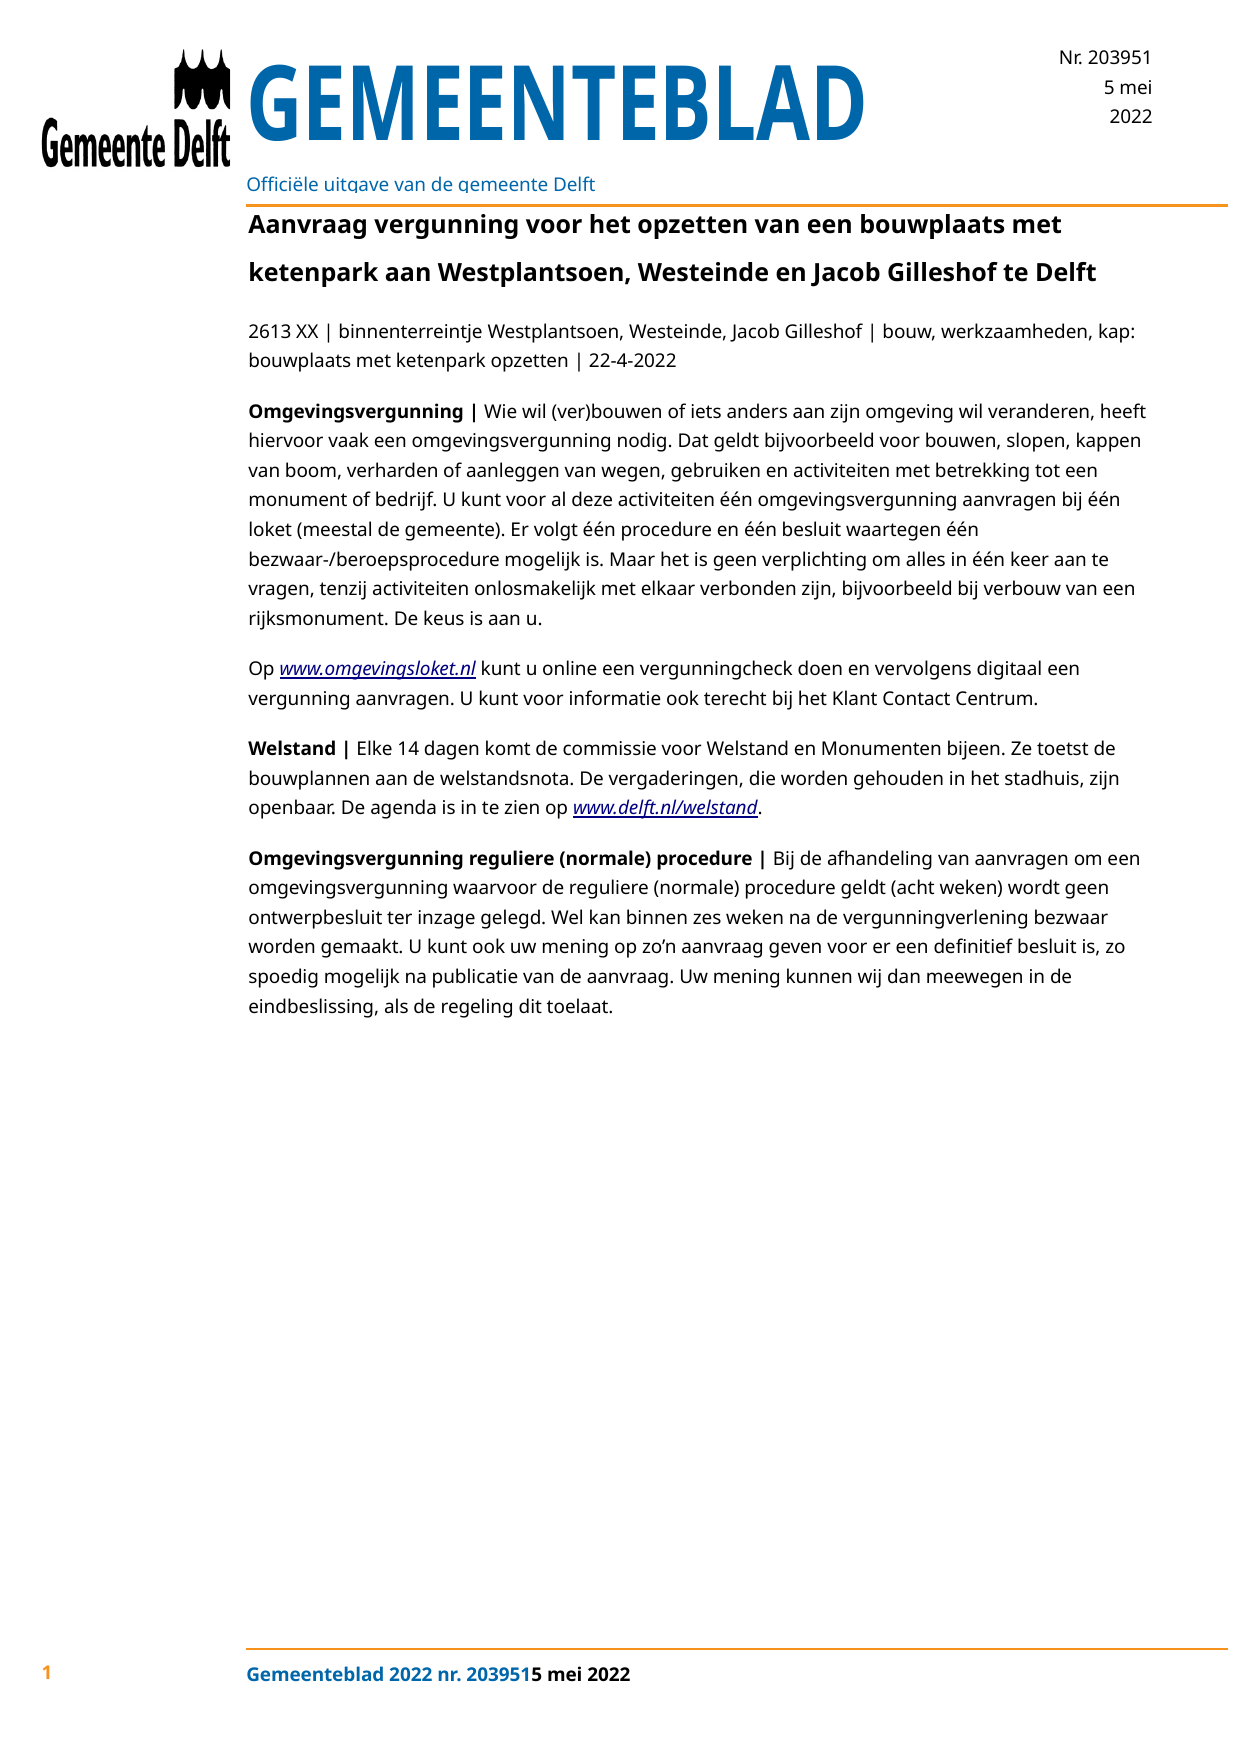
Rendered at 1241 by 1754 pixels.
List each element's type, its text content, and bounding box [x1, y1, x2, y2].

text Op www.omgevingsloket.nl kunt u online een vergunningcheck doen en vervolgens digitaal een vergunning aanvragen. U kunt voor informatie ook terecht bij het Klant Contact Centrum. [248, 655, 1152, 711]
text Aanvraag vergunning voor het opzetten van een bouwplaats met ketenpark aan Westplantsoen, Westeinde en Jacob Gilleshof te Delft [248, 207, 1152, 288]
text Omgevingsvergunning reguliere (normale) procedure | Bij de afhandeling van aanvragen om een omgevingsvergunning waarvoor de reguliere (normale) procedure geldt (acht weken) wordt geen ontwerpbesluit ter inzage gelegd. Wel kan binnen zes weken na de vergunningverlening bezwaar worden gemaakt. U kunt ook uw mening op zo’n aanvraag geven voor er een definitief besluit is, zo spoedig mogelijk na publicatie van de aanvraag. Uw mening kunnen wij dan meewegen in de eindbeslissing, als de regeling dit toelaat. [248, 845, 1152, 1019]
picture [41, 47, 231, 172]
text 2613 XX | binnenterreintje Westplantsoen, Westeinde, Jacob Gilleshof | bouw, werkzaamheden, kap: bouwplaats met ketenpark opzetten | 22-4-2022 [248, 318, 1152, 373]
text Omgevingsvergunning | Wie wil (ver)bouwen of iets anders aan zijn omgeving wil veranderen, heeft hiervoor vaak een omgevingsvergunning nodig. Dat geldt bijvoorbeeld voor bouwen, slopen, kappen van boom, verharden of aanleggen van wegen, gebruiken en activiteiten met betrekking tot een monument of bedrijf. U kunt voor al deze activiteiten één omgevingsvergunning aanvragen bij één loket (meestal de gemeente). Er volgt één procedure en één besluit waartegen één bezwaar-/beroepsprocedure mogelijk is. Maar het is geen verplichting om alles in één keer aan te vragen, tenzij activiteiten onlosmakelijk met elkaar verbonden zijn, bijvoorbeeld bij verbouw van een rijksmonument. De keus is aan u. [248, 398, 1152, 631]
text Welstand | Elke 14 dagen komt de commissie voor Welstand en Monumenten bijeen. Ze toetst de bouwplannen aan de welstandsnota. De vergaderingen, die worden gehouden in het stadhuis, zijn openbaar. De agenda is in te zien op www.delft.nl/welstand. [248, 735, 1152, 820]
